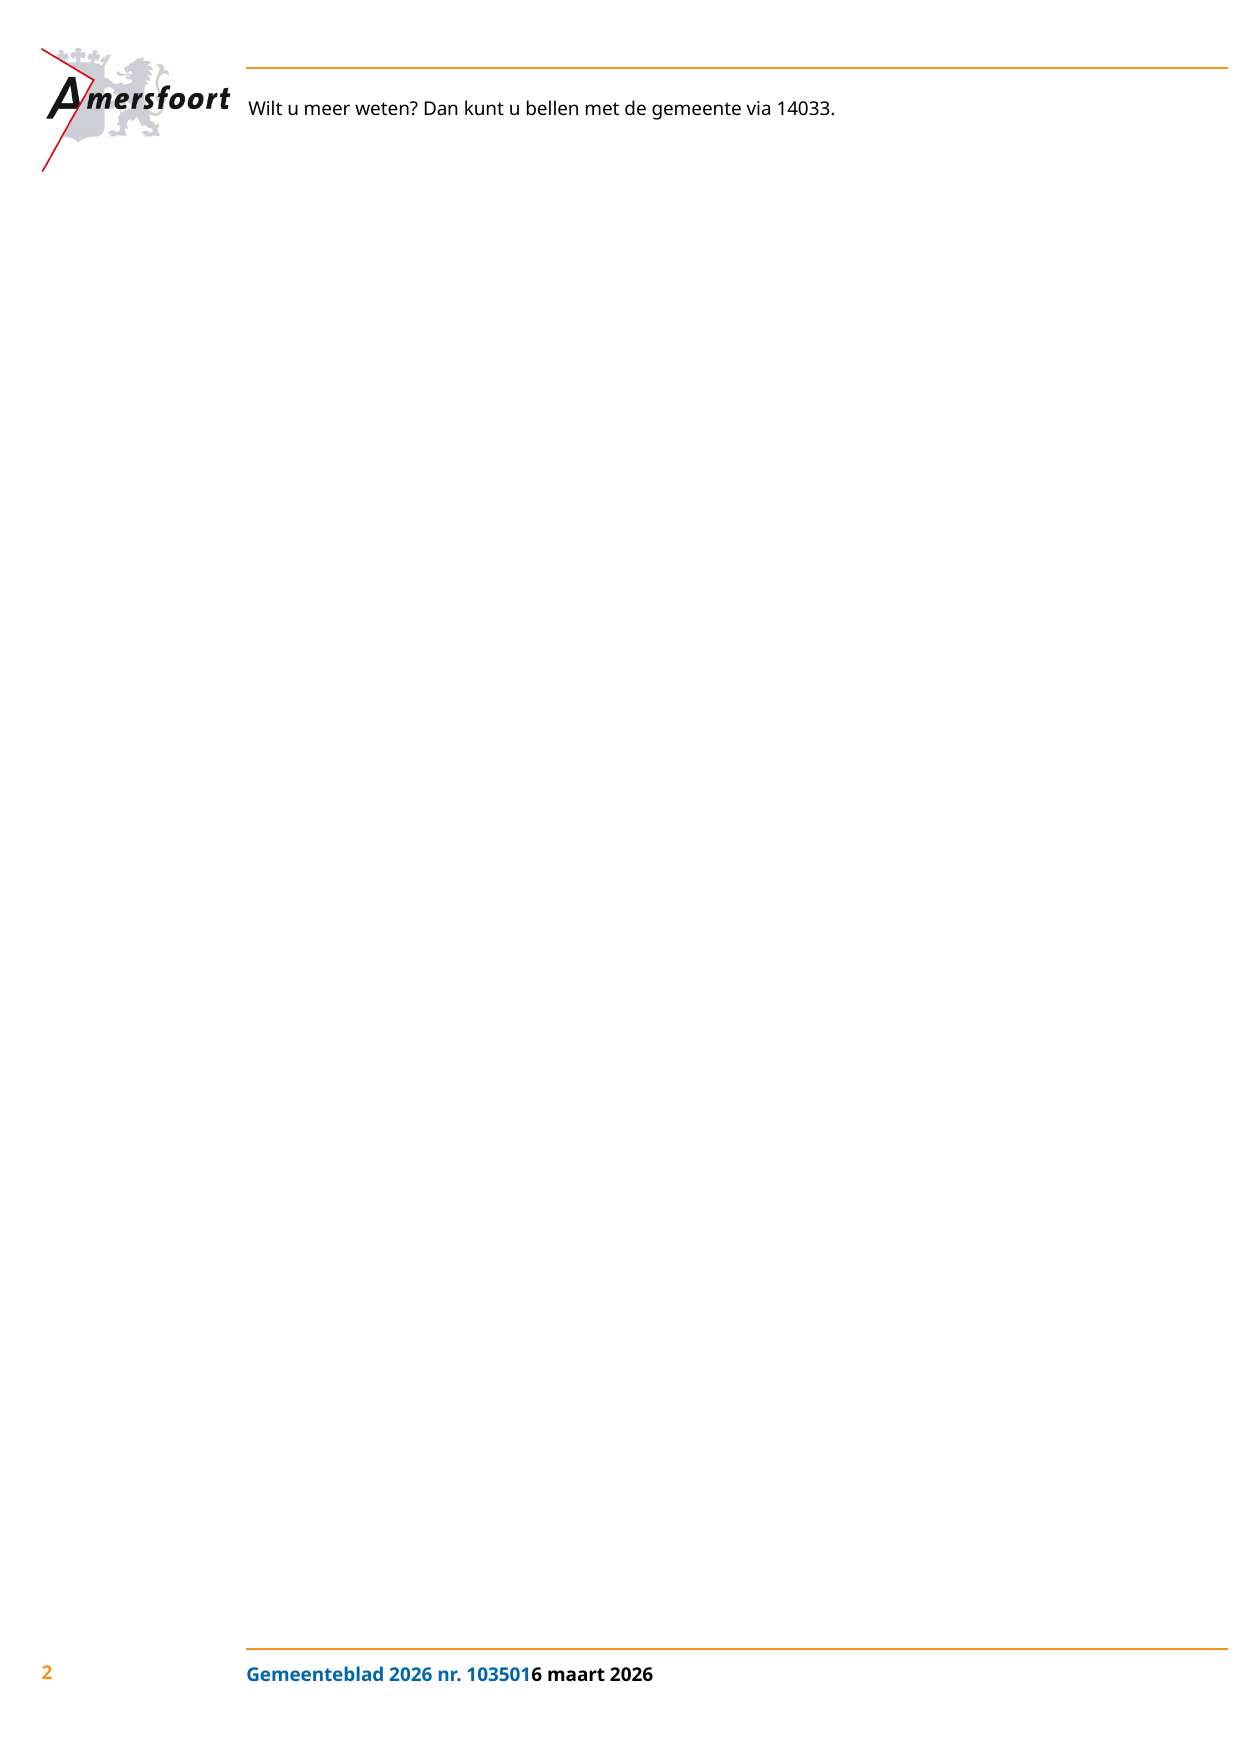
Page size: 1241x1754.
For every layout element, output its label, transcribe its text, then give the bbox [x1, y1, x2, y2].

picture [41, 47, 231, 172]
text Wilt u meer weten? Dan kunt u bellen met de gemeente via 14033. [248, 95, 1152, 121]
